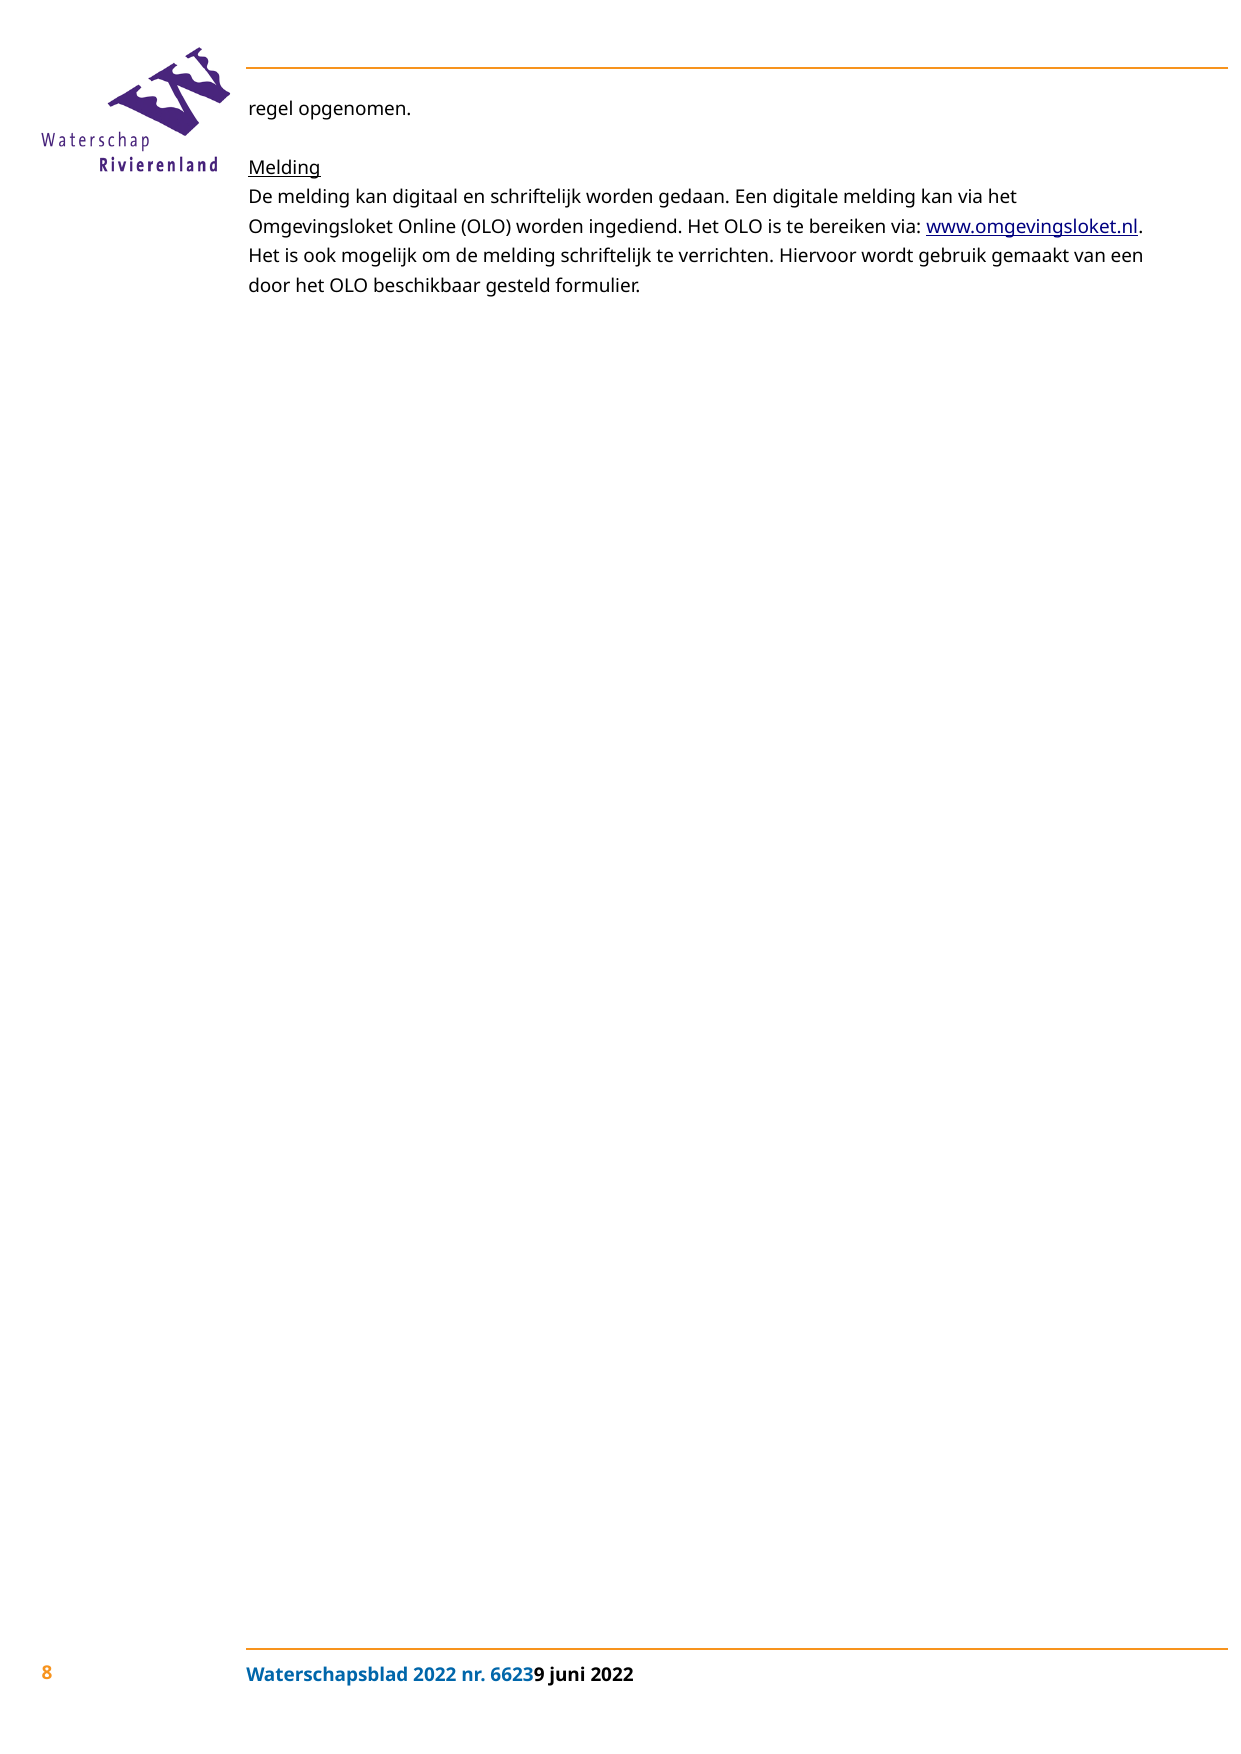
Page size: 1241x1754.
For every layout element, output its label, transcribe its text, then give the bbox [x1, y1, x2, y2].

text regel opgenomen. [248, 95, 1152, 121]
text De melding kan digitaal en schriftelijk worden gedaan. Een digitale melding kan via het Omgevingsloket Online (OLO) worden ingediend. Het OLO is te bereiken via: www.omgevingsloket.nl. Het is ook mogelijk om de melding schriftelijk te verrichten. Hiervoor wordt gebruik gemaakt van een door het OLO beschikbaar gesteld formulier. [248, 183, 1152, 298]
picture [41, 47, 231, 172]
text Melding [248, 154, 1152, 180]
